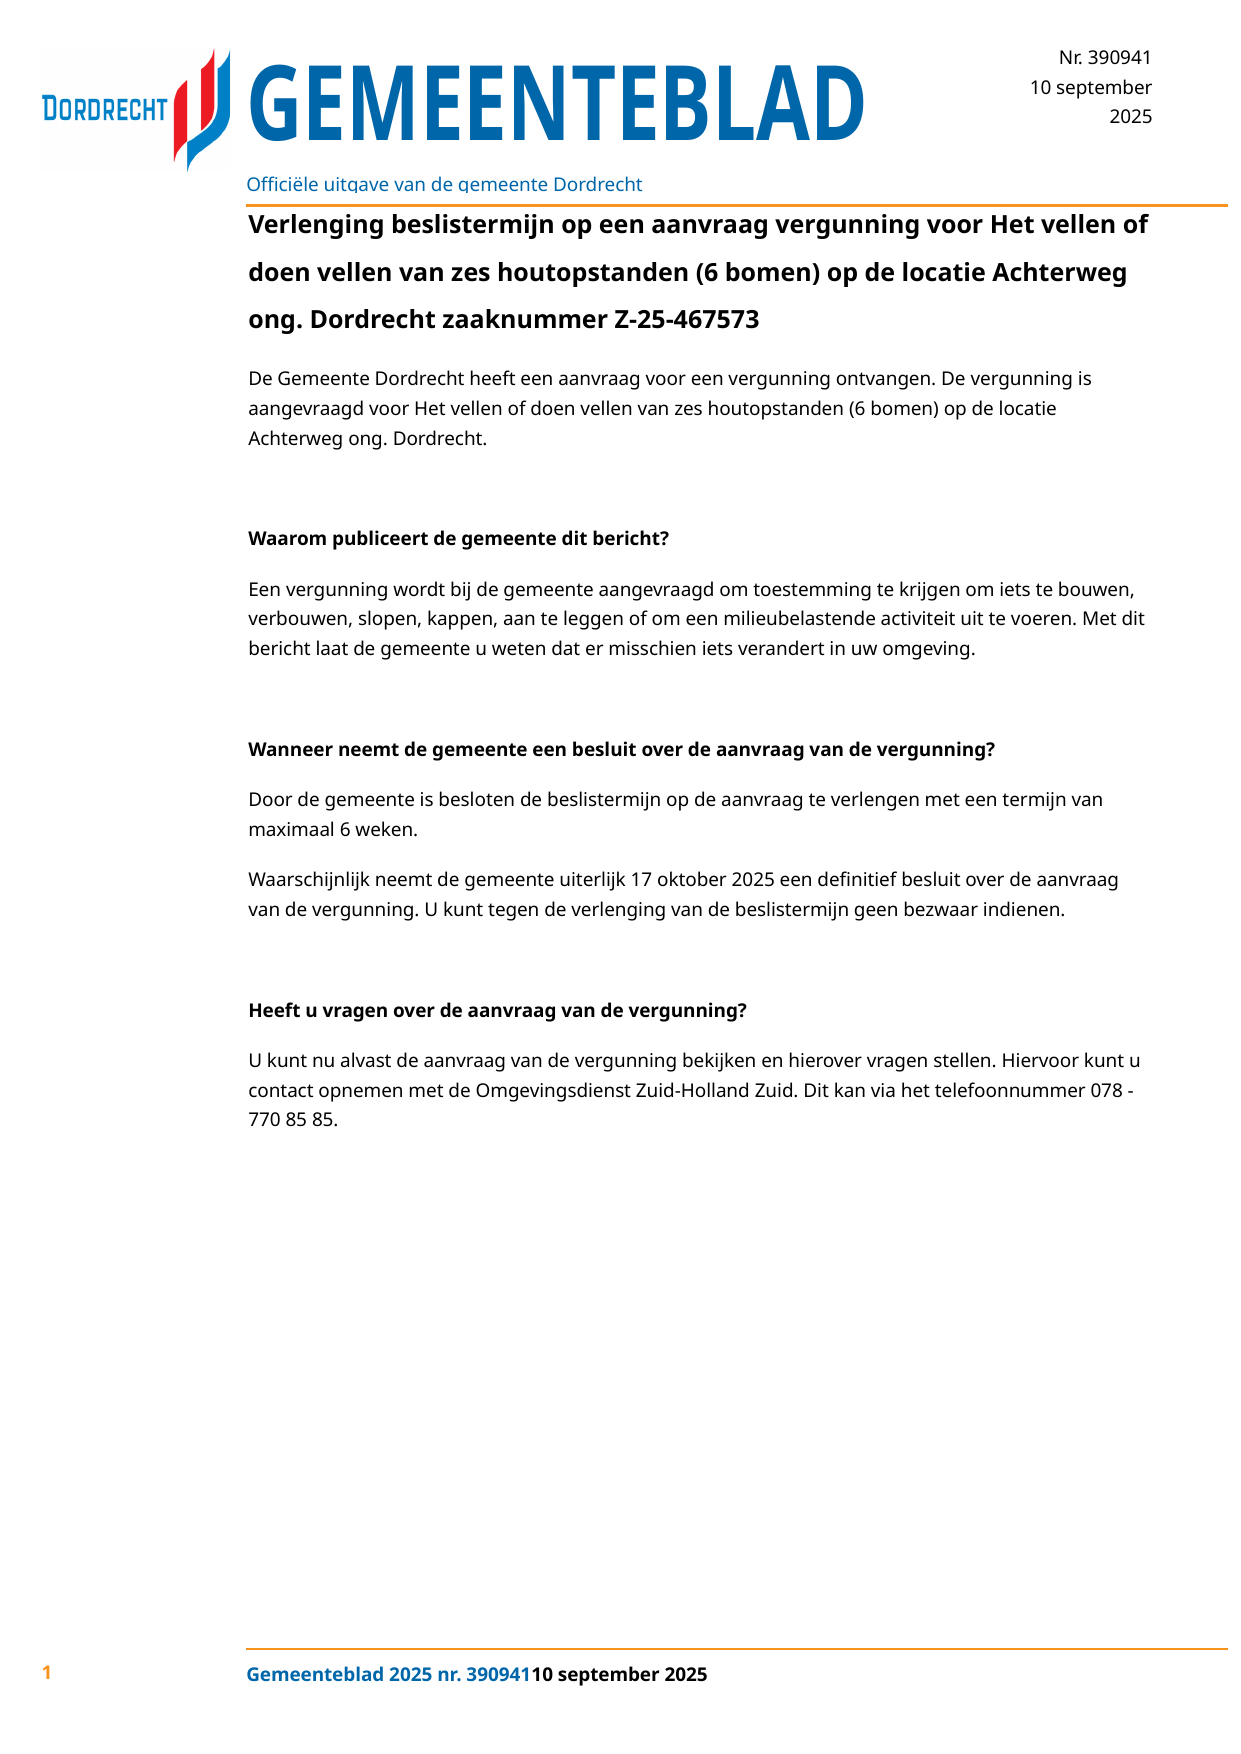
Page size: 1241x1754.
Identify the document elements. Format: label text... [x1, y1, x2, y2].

text Waarschijnlijk neemt de gemeente uiterlijk 17 oktober 2025 een definitief besluit over de aanvraag van de vergunning. U kunt tegen de verlenging van de beslistermijn geen bezwaar indienen. [248, 866, 1152, 922]
text Waarom publiceert de gemeente dit bericht? [248, 526, 1152, 551]
text Wanneer neemt de gemeente een besluit over de aanvraag van de vergunning? [248, 736, 1152, 762]
text Een vergunning wordt bij de gemeente aangevraagd om toestemming te krijgen om iets te bouwen, verbouwen, slopen, kappen, aan te leggen of om een milieubelastende activiteit uit te voeren. Met dit bericht laat de gemeente u weten dat er misschien iets verandert in uw omgeving. [248, 576, 1152, 661]
text Door de gemeente is besloten de beslistermijn op de aanvraag te verlengen met een termijn van maximaal 6 weken. [248, 786, 1152, 842]
text Verlenging beslistermijn op een aanvraag vergunning voor Het vellen of doen vellen van zes houtopstanden (6 bomen) op de locatie Achterweg ong. Dordrecht zaaknummer Z-25-467573 [248, 207, 1152, 336]
text De Gemeente Dordrecht heeft een aanvraag voor een vergunning ontvangen. De vergunning is aangevraagd voor Het vellen of doen vellen van zes houtopstanden (6 bomen) op de locatie Achterweg ong. Dordrecht. [248, 366, 1152, 450]
text U kunt nu alvast de aanvraag van de vergunning bekijken en hierover vragen stellen. Hiervoor kunt u contact opnemen met de Omgevingsdienst Zuid-Holland Zuid. Dit kan via het telefoonnummer 078 - 770 85 85. [248, 1047, 1152, 1132]
text Heeft u vragen over de aanvraag van de vergunning? [248, 997, 1152, 1022]
picture [41, 47, 231, 172]
